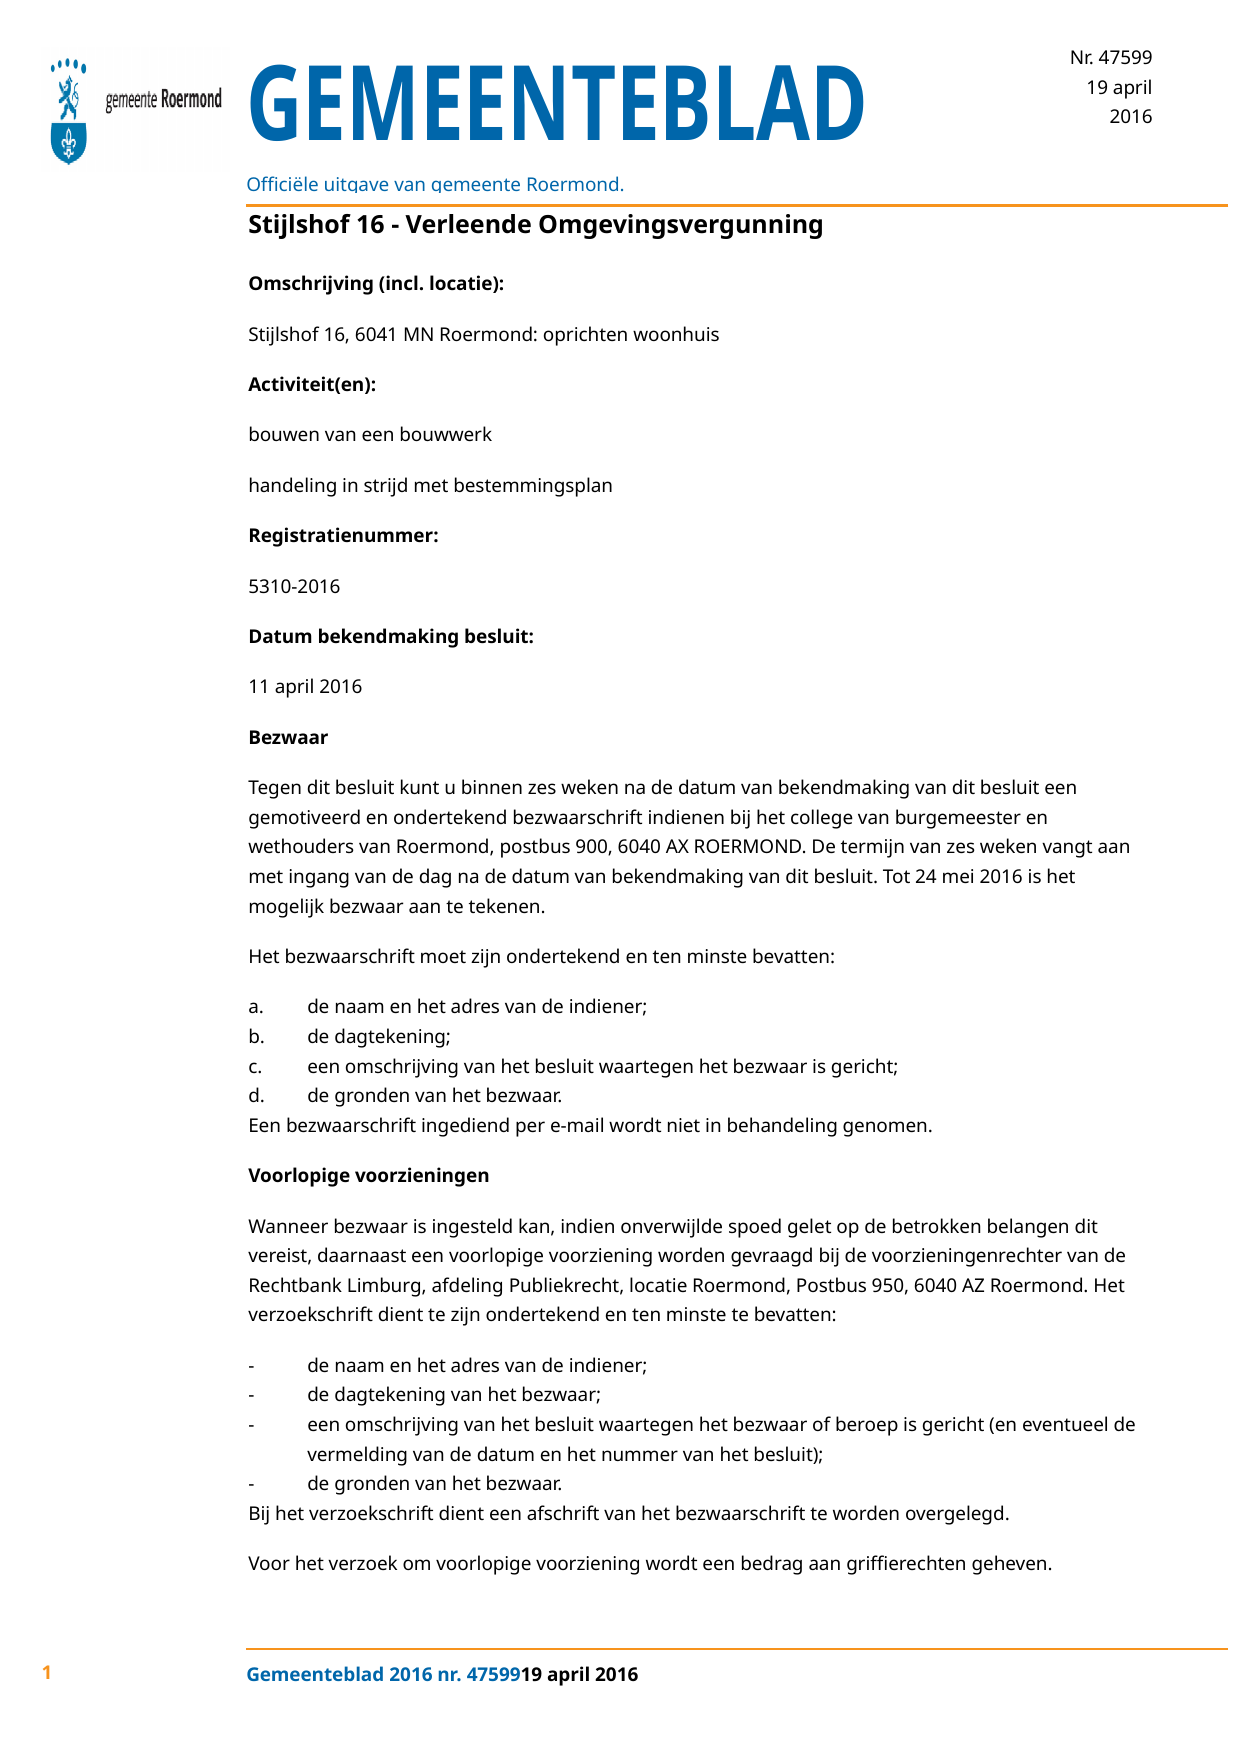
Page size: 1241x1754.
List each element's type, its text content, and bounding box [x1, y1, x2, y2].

text Het bezwaarschrift moet zijn ondertekend en ten minste bevatten: [248, 943, 1152, 969]
text Omschrijving (incl. locatie): [248, 270, 1152, 296]
text Voor het verzoek om voorlopige voorziening wordt een bedrag aan griffierechten geheven. [248, 1550, 1152, 1576]
list de gronden van het bezwaar. [248, 1470, 1152, 1496]
text 11 april 2016 [248, 674, 1152, 699]
list de naam en het adres van de indiener; [248, 994, 1152, 1019]
text Datum bekendmaking besluit: [248, 623, 1152, 649]
list een omschrijving van het besluit waartegen het bezwaar of beroep is gericht (en eventueel de vermelding van de datum en het nummer van het besluit); [248, 1411, 1152, 1466]
text Voorlopige voorzieningen [248, 1162, 1152, 1188]
text bouwen van een bouwwerk [248, 422, 1152, 447]
list de dagtekening van het bezwaar; [248, 1382, 1152, 1407]
text Bij het verzoekschrift dient een afschrift van het bezwaarschrift te worden overgelegd. [248, 1500, 1152, 1526]
text Activiteit(en): [248, 371, 1152, 397]
text handeling in strijd met bestemmingsplan [248, 472, 1152, 498]
text Bezwaar [248, 724, 1152, 750]
text Stijlshof 16 - Verleende Omgevingsvergunning [248, 207, 1152, 241]
list de dagtekening; [248, 1023, 1152, 1049]
text Stijlshof 16, 6041 MN Roermond: oprichten woonhuis [248, 321, 1152, 346]
list de gronden van het bezwaar. [248, 1082, 1152, 1108]
picture [41, 47, 231, 172]
list een omschrijving van het besluit waartegen het bezwaar is gericht; [248, 1053, 1152, 1078]
text Tegen dit besluit kunt u binnen zes weken na de datum van bekendmaking van dit besluit een gemotiveerd en ondertekend bezwaarschrift indienen bij het college van burgemeester en wethouders van Roermond, postbus 900, 6040 AX ROERMOND. De termijn van zes weken vangt aan met ingang van de dag na de datum van bekendmaking van dit besluit. Tot 24 mei 2016 is het mogelijk bezwaar aan te tekenen. [248, 774, 1152, 918]
text Registratienummer: [248, 522, 1152, 548]
list de naam en het adres van de indiener; [248, 1352, 1152, 1378]
text Wanneer bezwaar is ingesteld kan, indien onverwijlde spoed gelet op de betrokken belangen dit vereist, daarnaast een voorlopige voorziening worden gevraagd bij de voorzieningenrechter van de Rechtbank Limburg, afdeling Publiekrecht, locatie Roermond, Postbus 950, 6040 AZ Roermond. Het verzoekschrift dient te zijn ondertekend en ten minste te bevatten: [248, 1213, 1152, 1327]
text Een bezwaarschrift ingediend per e-mail wordt niet in behandeling genomen. [248, 1112, 1152, 1138]
text 5310-2016 [248, 573, 1152, 598]
